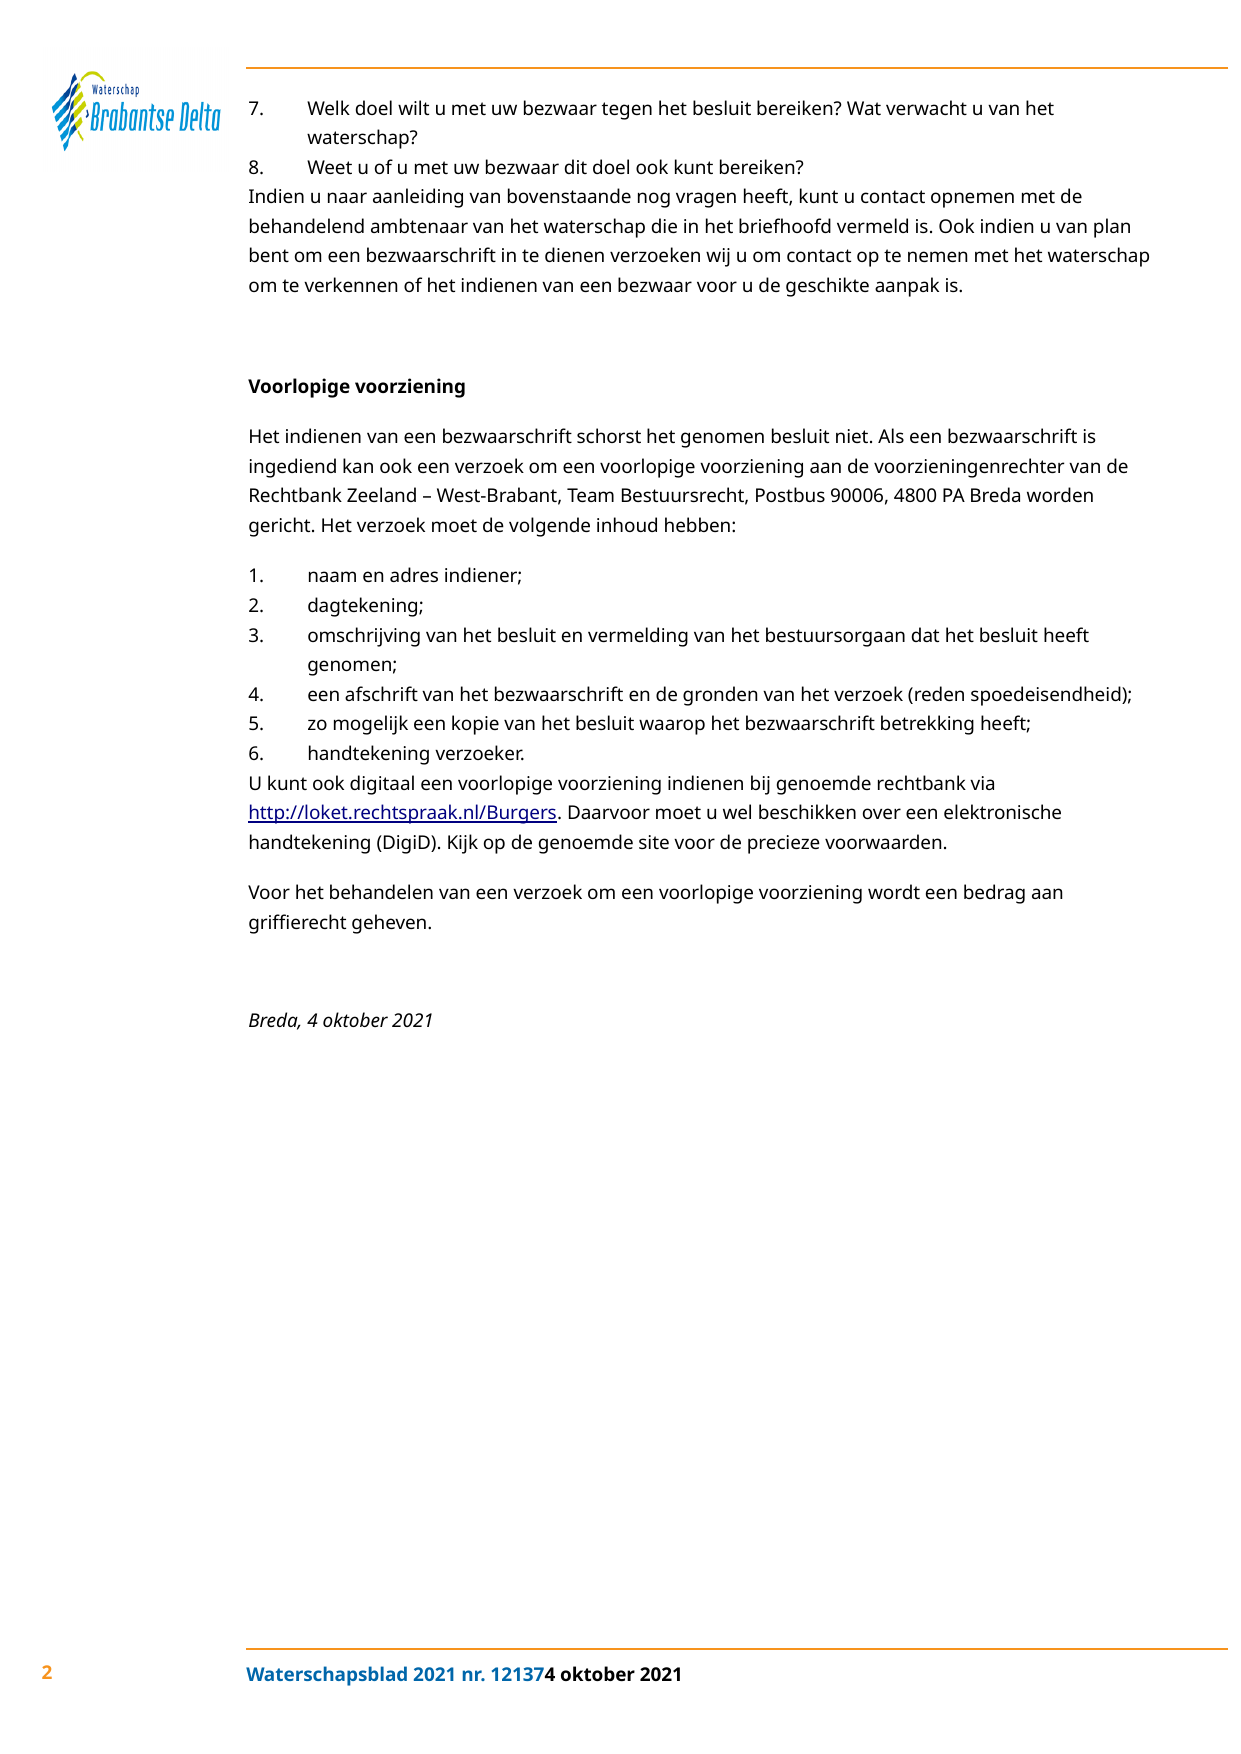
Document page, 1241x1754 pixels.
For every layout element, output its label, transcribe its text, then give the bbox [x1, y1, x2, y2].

text Voorlopige voorziening [248, 373, 1152, 399]
list Welk doel wilt u met uw bezwaar tegen het besluit bereiken? Wat verwacht u van het waterschap? [248, 95, 1152, 150]
text Het indienen van een bezwaarschrift schorst het genomen besluit niet. Als een bezwaarschrift is ingediend kan ook een verzoek om een voorlopige voorziening aan de voorzieningenrechter van de Rechtbank Zeeland – West-Brabant, Team Bestuursrecht, Postbus 90006, 4800 PA Breda worden gericht. Het verzoek moet de volgende inhoud hebben: [248, 423, 1152, 538]
text Indien u naar aanleiding van bovenstaande nog vragen heeft, kunt u contact opnemen met de behandelend ambtenaar van het waterschap die in het briefhoofd vermeld is. Ook indien u van plan bent om een bezwaarschrift in te dienen verzoeken wij u om contact op te nemen met het waterschap om te verkennen of het indienen van een bezwaar voor u de geschikte aanpak is. [248, 183, 1152, 298]
list dagtekening; [248, 592, 1152, 618]
text U kunt ook digitaal een voorlopige voorziening indienen bij genoemde rechtbank via http://loket.rechtspraak.nl/Burgers. Daarvoor moet u wel beschikken over een elektronische handtekening (DigiD). Kijk op de genoemde site voor de precieze voorwaarden. [248, 770, 1152, 855]
list omschrijving van het besluit en vermelding van het bestuursorgaan dat het besluit heeft genomen; [248, 622, 1152, 677]
text Breda, 4 oktober 2021 [248, 1007, 1152, 1033]
list een afschrift van het bezwaarschrift en de gronden van het verzoek (reden spoedeisendheid); [248, 681, 1152, 707]
text Voor het behandelen van een verzoek om een voorlopige voorziening wordt een bedrag aan griffierecht geheven. [248, 879, 1152, 935]
list Weet u of u met uw bezwaar dit doel ook kunt bereiken? [248, 154, 1152, 180]
list zo mogelijk een kopie van het besluit waarop het bezwaarschrift betrekking heeft; [248, 711, 1152, 736]
list naam en adres indiener; [248, 563, 1152, 588]
picture [41, 47, 231, 172]
list handtekening verzoeker. [248, 740, 1152, 766]
